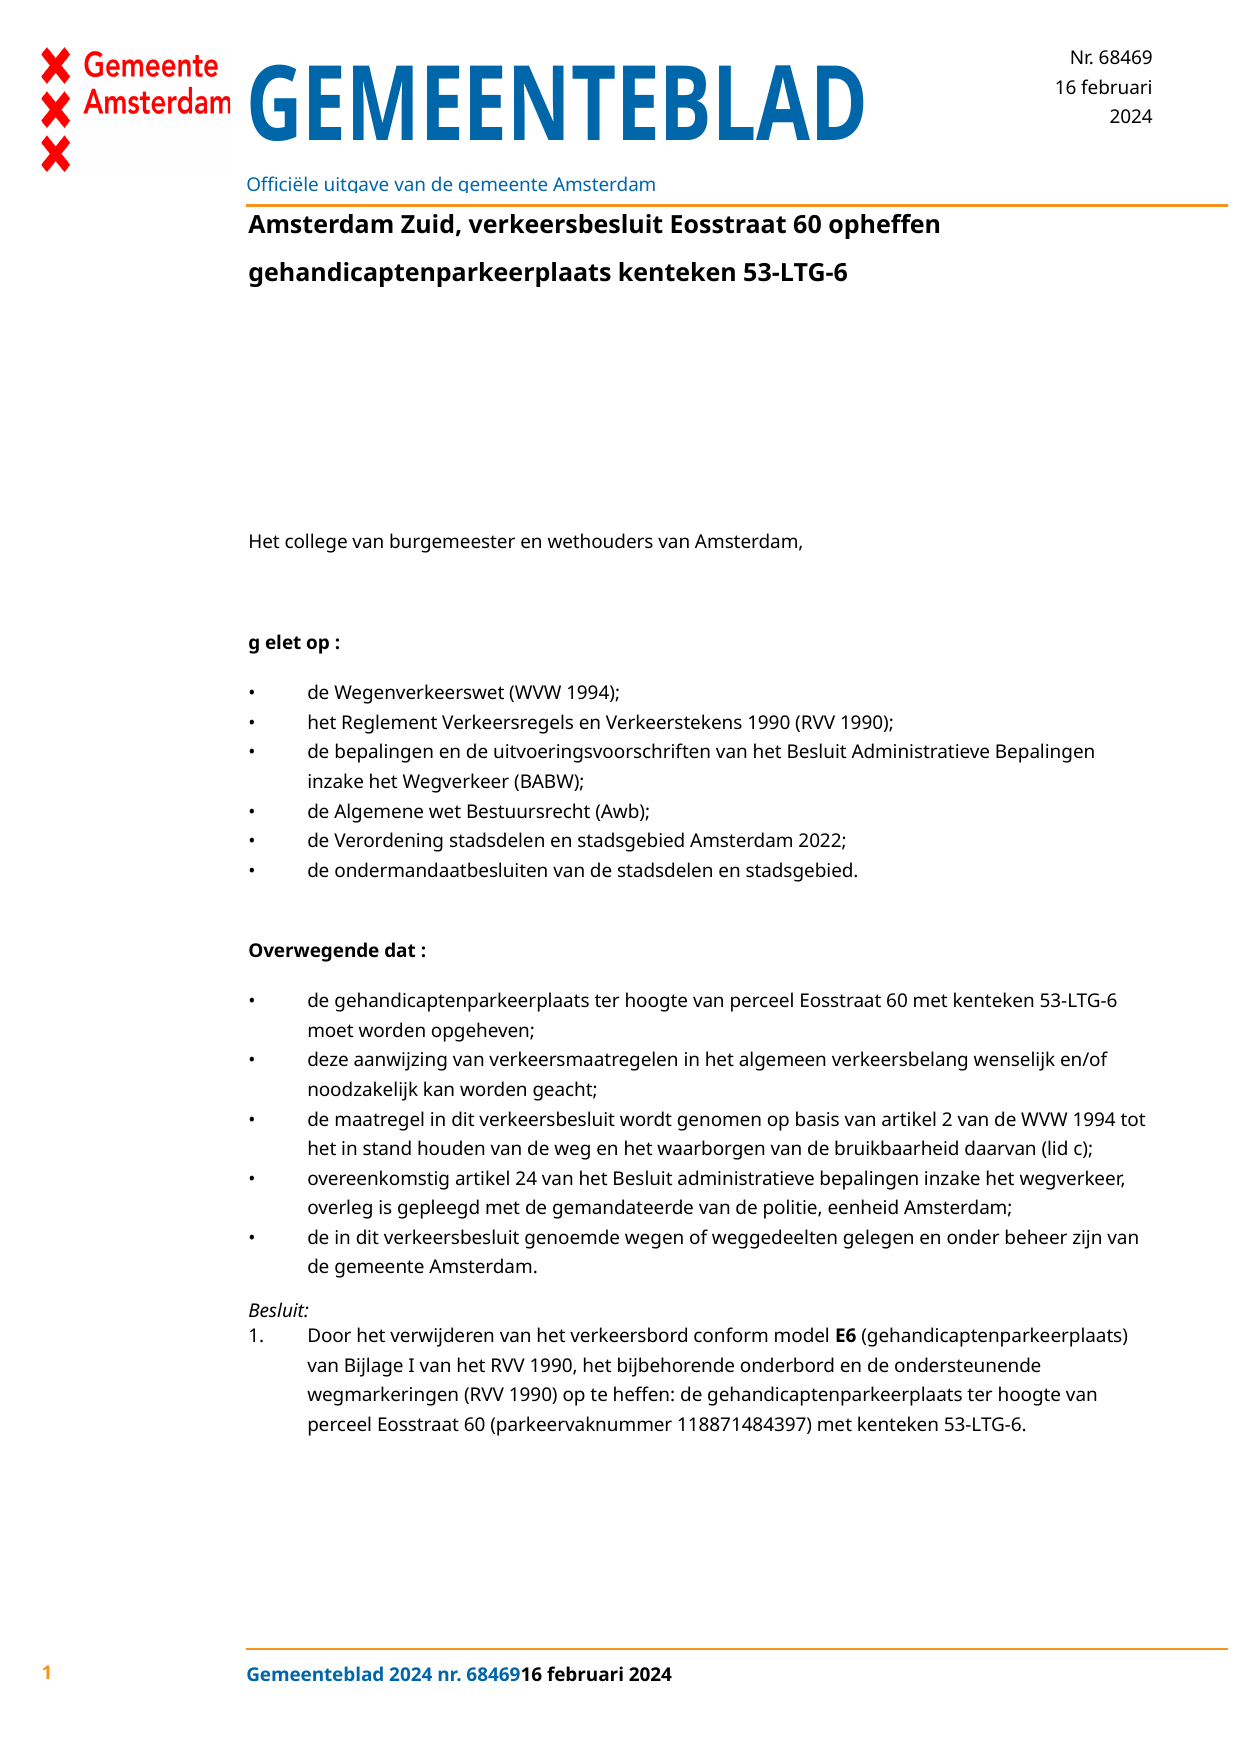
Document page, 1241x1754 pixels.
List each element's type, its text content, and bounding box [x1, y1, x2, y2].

list deze aanwijzing van verkeersmaatregelen in het algemeen verkeersbelang wenselijk en/of noodzakelijk kan worden geacht; [248, 1047, 1152, 1102]
list de Verordening stadsdelen en stadsgebied Amsterdam 2022; [248, 827, 1152, 853]
list overeenkomstig artikel 24 van het Besluit administratieve bepalingen inzake het wegverkeer, overleg is gepleegd met de gemandateerde van de politie, eenheid Amsterdam; [248, 1165, 1152, 1220]
list de Wegenverkeerswet (WVW 1994); [248, 679, 1152, 705]
list de bepalingen en de uitvoeringsvoorschriften van het Besluit Administratieve Bepalingen inzake het Wegverkeer (BABW); [248, 739, 1152, 794]
list Door het verwijderen van het verkeersbord conform model E6 (gehandicaptenparkeerplaats) van Bijlage I van het RVV 1990, het bijbehorende onderbord en de ondersteunende wegmarkeringen (RVV 1990) op te heffen: de gehandicaptenparkeerplaats ter hoogte van perceel Eosstraat 60 (parkeervaknummer 118871484397) met kenteken 53-LTG-6. [248, 1322, 1152, 1437]
list de Algemene wet Bestuursrecht (Awb); [248, 798, 1152, 823]
list het Reglement Verkeersregels en Verkeerstekens 1990 (RVV 1990); [248, 709, 1152, 735]
list de maatregel in dit verkeersbesluit wordt genomen op basis van artikel 2 van de WVW 1994 tot het in stand houden van de weg en het waarborgen van de bruikbaarheid daarvan (lid c); [248, 1106, 1152, 1161]
text Overwegende dat : [248, 937, 1152, 963]
list de gehandicaptenparkeerplaats ter hoogte van perceel Eosstraat 60 met kenteken 53-LTG-6 moet worden opgeheven; [248, 987, 1152, 1043]
text Besluit: [248, 1297, 1152, 1322]
picture [41, 47, 231, 172]
text Amsterdam Zuid, verkeersbesluit Eosstraat 60 opheffen gehandicaptenparkeerplaats kenteken 53-LTG-6 [248, 207, 1152, 288]
text g elet op : [248, 629, 1152, 655]
list de in dit verkeersbesluit genoemde wegen of weggedeelten gelegen en onder beheer zijn van de gemeente Amsterdam. [248, 1224, 1152, 1279]
text Het college van burgemeester en wethouders van Amsterdam, [248, 528, 1152, 554]
list de ondermandaatbesluiten van de stadsdelen en stadsgebied. [248, 857, 1152, 883]
